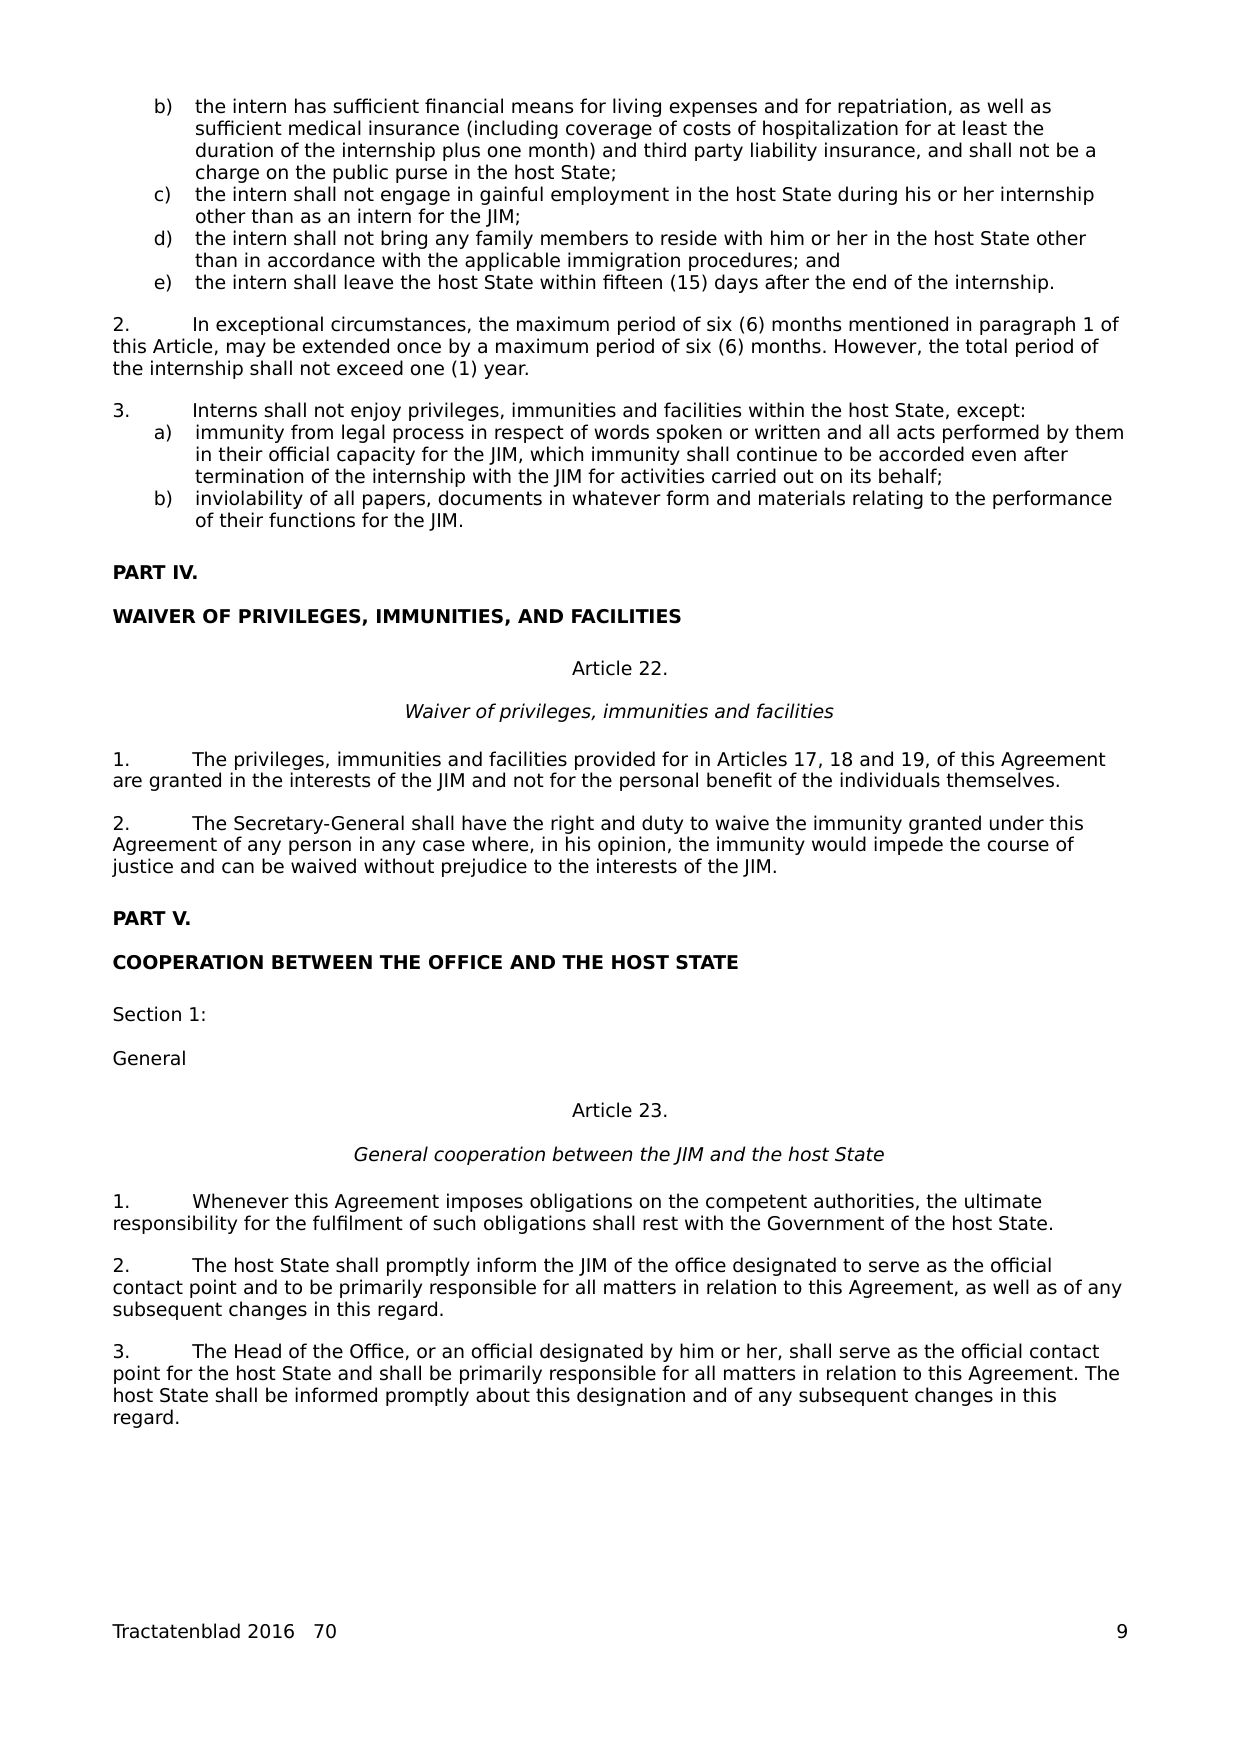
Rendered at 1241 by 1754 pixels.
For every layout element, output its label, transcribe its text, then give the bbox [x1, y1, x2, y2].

subtitle Article 23. General cooperation between the JIM and the host State [112, 1100, 1128, 1166]
text 1. Whenever this Agreement imposes obligations on the competent authorities, the ultimate responsibility for the fulfilment of such obligations shall rest with the Government of the host State. [112, 1191, 1128, 1235]
text d) the intern shall not bring any family members to reside with him or her in the host State other than in accordance with the applicable immigration procedures; and [153, 228, 1128, 272]
text b) the intern has sufficient financial means for living expenses and for repatriation, as well as sufficient medical insurance (including coverage of costs of hospitalization for at least the duration of the internship plus one month) and third party liability insurance, and shall not be a charge on the public purse in the host State; [153, 96, 1128, 184]
text a) immunity from legal process in respect of words spoken or written and all acts performed by them in their official capacity for the JIM, which immunity shall continue to be accorded even after termination of the internship with the JIM for activities carried out on its behalf; [153, 422, 1128, 488]
text 3. Interns shall not enjoy privileges, immunities and facilities within the host State, except: [112, 400, 1128, 422]
text 3. The Head of the Office, or an official designated by him or her, shall serve as the official contact point for the host State and shall be primarily responsible for all matters in relation to this Agreement. The host State shall be informed promptly about this designation and of any subsequent changes in this regard. [112, 1341, 1128, 1429]
text 1. The privileges, immunities and facilities provided for in Articles 17, 18 and 19, of this Agreement are granted in the interests of the JIM and not for the personal benefit of the individuals themselves. [112, 748, 1128, 792]
text c) the intern shall not engage in gainful employment in the host State during his or her internship other than as an intern for the JIM; [153, 184, 1128, 228]
text 2. In exceptional circumstances, the maximum period of six (6) months mentioned in paragraph 1 of this Article, may be extended once by a maximum period of six (6) months. However, the total period of the internship shall not exceed one (1) year. [112, 314, 1128, 380]
text 2. The host State shall promptly inform the JIM of the office designated to serve as the official contact point and to be primarily responsible for all matters in relation to this Agreement, as well as of any subsequent changes in this regard. [112, 1255, 1128, 1321]
text e) the intern shall leave the host State within fifteen (15) days after the end of the internship. [153, 272, 1128, 294]
text b) inviolability of all papers, documents in whatever form and materials relating to the performance of their functions for the JIM. [153, 488, 1128, 532]
subtitle PART IV. WAIVER OF PRIVILEGES, IMMUNITIES, AND FACILITIES [112, 562, 1128, 627]
subtitle Section 1: General [112, 1004, 1128, 1070]
text 2. The Secretary-General shall have the right and duty to waive the immunity granted under this Agreement of any person in any case where, in his opinion, the immunity would impede the course of justice and can be waived without prejudice to the interests of the JIM. [112, 812, 1128, 878]
subtitle PART V. COOPERATION BETWEEN THE OFFICE AND THE HOST STATE [112, 908, 1128, 974]
subtitle Article 22. Waiver of privileges, immunities and facilities [112, 657, 1128, 723]
